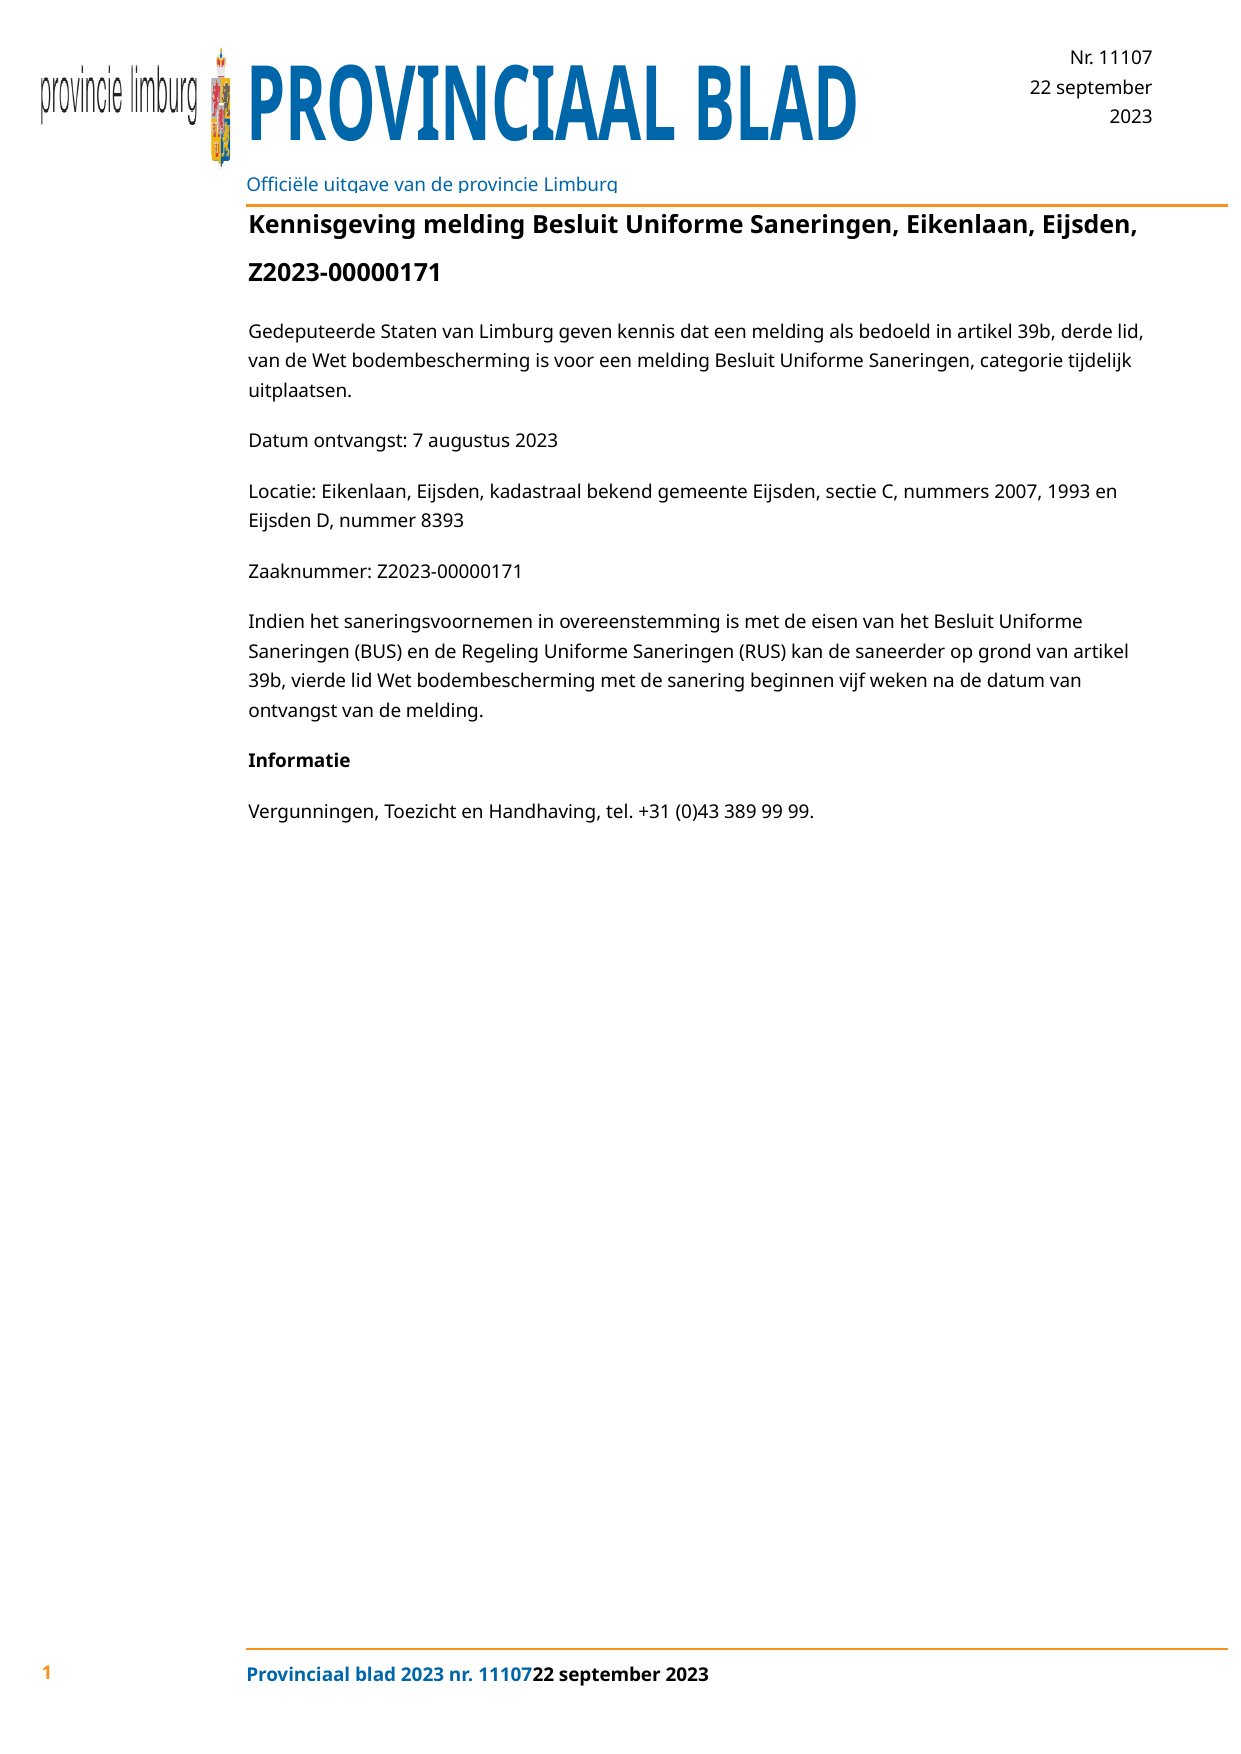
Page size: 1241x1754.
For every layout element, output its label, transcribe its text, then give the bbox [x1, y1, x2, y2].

text Zaaknummer: Z2023-00000171 [248, 558, 1152, 584]
picture [41, 47, 231, 172]
text Indien het saneringsvoornemen in overeenstemming is met de eisen van het Besluit Uniforme Saneringen (BUS) en de Regeling Uniforme Saneringen (RUS) kan de saneerder op grond van artikel 39b, vierde lid Wet bodembescherming met de sanering beginnen vijf weken na de datum van ontvangst van de melding. [248, 608, 1152, 723]
text Datum ontvangst: 7 augustus 2023 [248, 427, 1152, 453]
text Informatie [248, 747, 1152, 773]
text Vergunningen, Toezicht en Handhaving, tel. +31 (0)43 389 99 99. [248, 798, 1152, 824]
text Gedeputeerde Staten van Limburg geven kennis dat een melding als bedoeld in artikel 39b, derde lid, van de Wet bodembescherming is voor een melding Besluit Uniforme Saneringen, categorie tijdelijk uitplaatsen. [248, 318, 1152, 403]
text Locatie: Eikenlaan, Eijsden, kadastraal bekend gemeente Eijsden, sectie C, nummers 2007, 1993 en Eijsden D, nummer 8393 [248, 478, 1152, 533]
text Kennisgeving melding Besluit Uniforme Saneringen, Eikenlaan, Eijsden, Z2023-00000171 [248, 207, 1152, 288]
